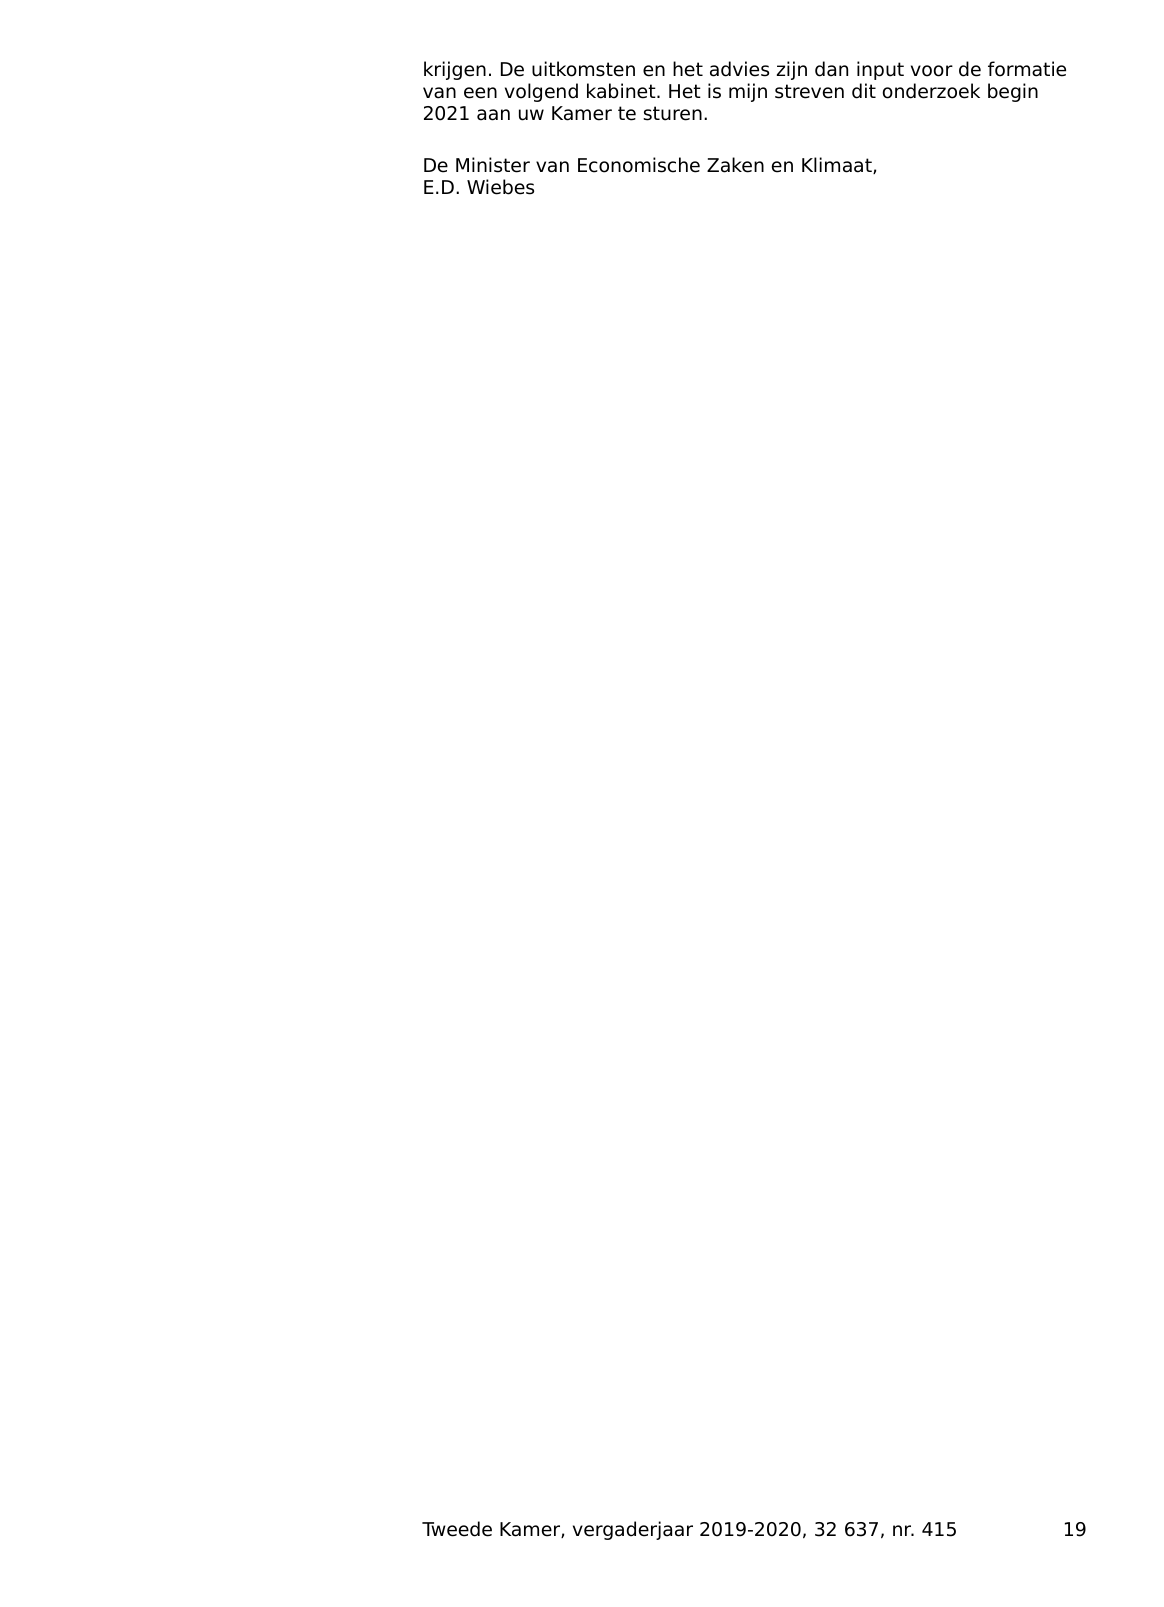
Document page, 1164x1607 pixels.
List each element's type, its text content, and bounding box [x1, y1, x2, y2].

text krijgen. De uitkomsten en het advies zijn dan input voor de formatie van een volgend kabinet. Het is mijn streven dit onderzoek begin 2021 aan uw Kamer te sturen. [422, 59, 1087, 125]
text De Minister van Economische Zaken en Klimaat, E.D. Wiebes [422, 155, 1087, 199]
